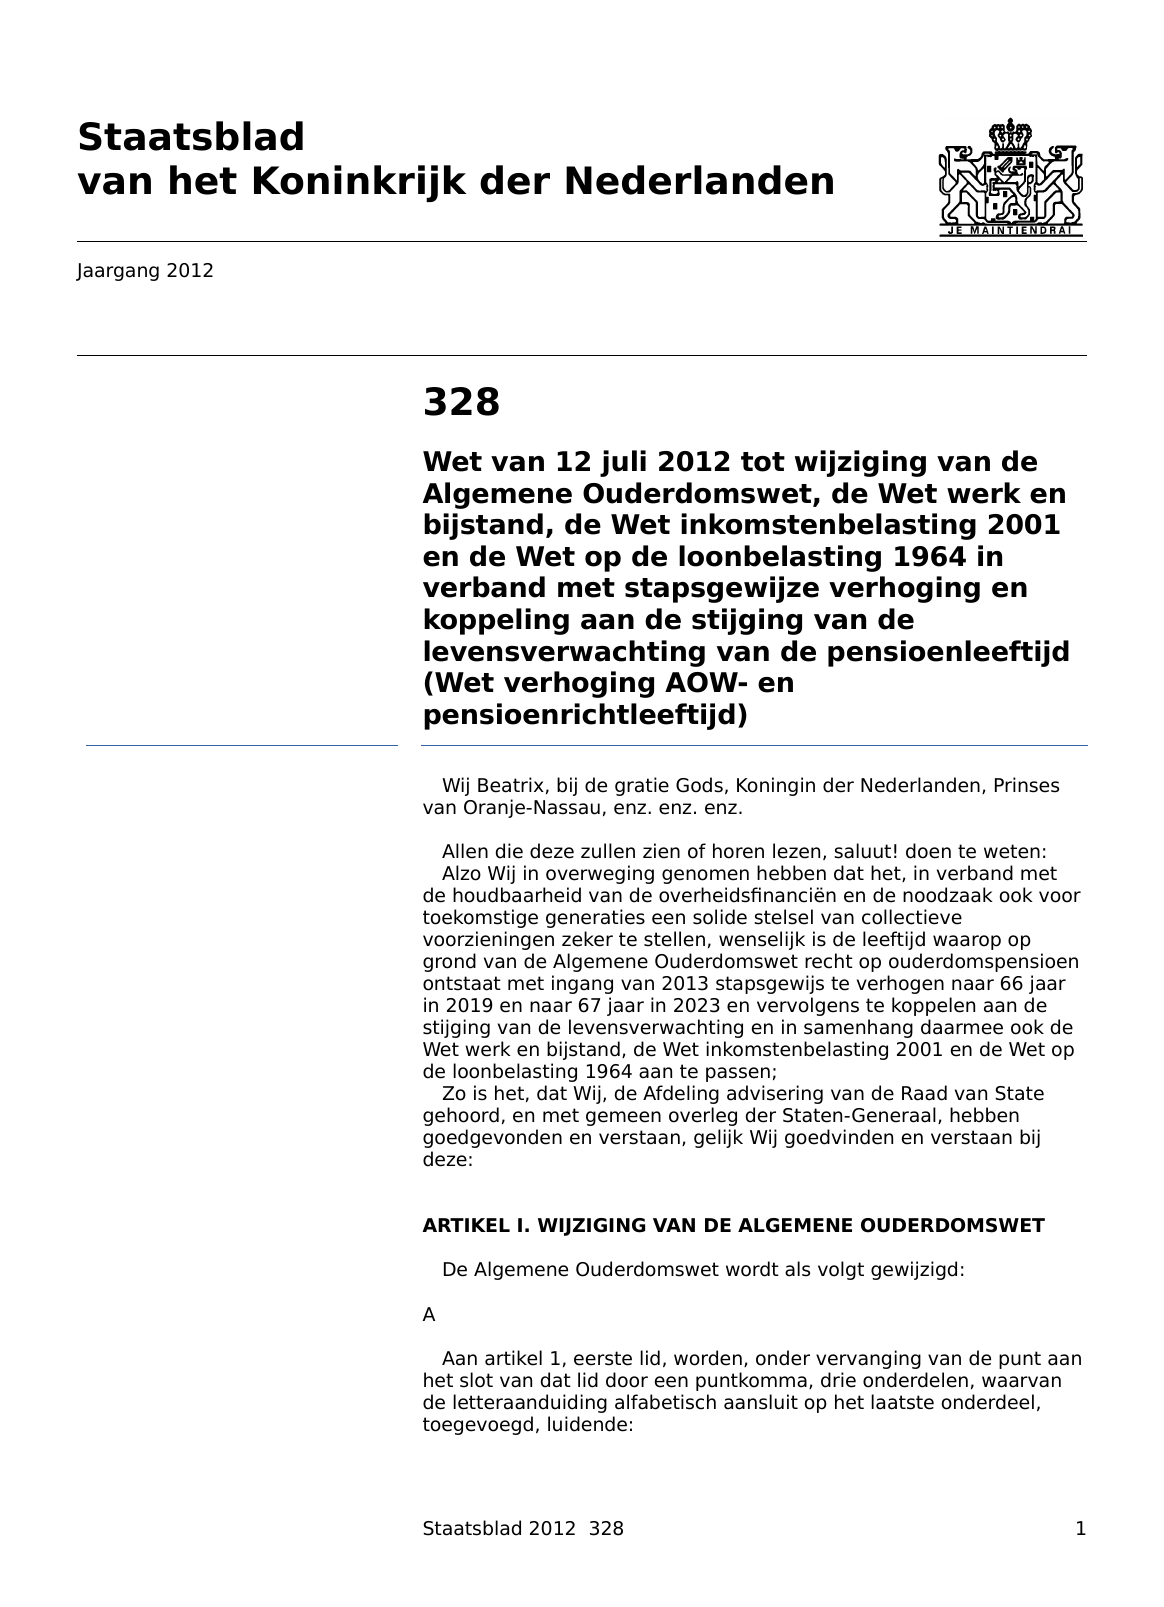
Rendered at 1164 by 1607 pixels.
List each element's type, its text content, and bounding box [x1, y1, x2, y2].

text De Algemene Ouderdomswet wordt als volgt gewijzigd: [422, 1259, 1087, 1281]
subtitle 328 [422, 381, 1087, 424]
table_header [886, 100, 1087, 241]
table_header Staatsblad van het Koninkrijk der Nederlanden [77, 100, 886, 241]
text A [422, 1303, 1087, 1326]
text Wij Beatrix, bij de gratie Gods, Koningin der Nederlanden, Prinses van Oranje-Nassau, enz. enz. enz. [422, 775, 1087, 819]
text Aan artikel 1, eerste lid, worden, onder vervanging van de punt aan het slot van dat lid door een puntkomma, drie onderdelen, waarvan de letteraanduiding alfabetisch aansluit op het laatste onderdeel, toegevoegd, luidende: [422, 1348, 1087, 1436]
text Alzo Wij in overweging genomen hebben dat het, in verband met de houdbaarheid van de overheidsfinanciën en de noodzaak ook voor toekomstige generaties een solide stelsel van collectieve voorzieningen zeker te stellen, wenselijk is de leeftijd waarop op grond van de Algemene Ouderdomswet recht op ouderdomspensioen ontstaat met ingang van 2013 stapsgewijs te verhogen naar 66 jaar in 2019 en naar 67 jaar in 2023 en vervolgens te koppelen aan de stijging van de levensverwachting en in samenhang daarmee ook de Wet werk en bijstand, de Wet inkomstenbelasting 2001 en de Wet op de loonbelasting 1964 aan te passen; [422, 863, 1087, 1083]
subtitle ARTIKEL I. WIJZIGING VAN DE ALGEMENE OUDERDOMSWET [422, 1215, 1087, 1237]
text Zo is het, dat Wij, de Afdeling advisering van de Raad van State gehoord, en met gemeen overleg der Staten-Generaal, hebben goedgevonden en verstaan, gelijk Wij goedvinden en verstaan bij deze: [422, 1083, 1087, 1171]
table_cell Jaargang 2012 [77, 242, 1087, 355]
picture [936, 115, 1087, 240]
text Allen die deze zullen zien of horen lezen, saluut! doen te weten: [422, 841, 1087, 863]
text Wet van 12 juli 2012 tot wijziging van de Algemene Ouderdomswet, de Wet werk en bijstand, de Wet inkomstenbelasting 2001 en de Wet op de loonbelasting 1964 in verband met stapsgewijze verhoging en koppeling aan de stijging van de levensverwachting van de pensioenleeftijd (Wet verhoging AOW- en pensioenrichtleeftijd) [422, 447, 1087, 731]
